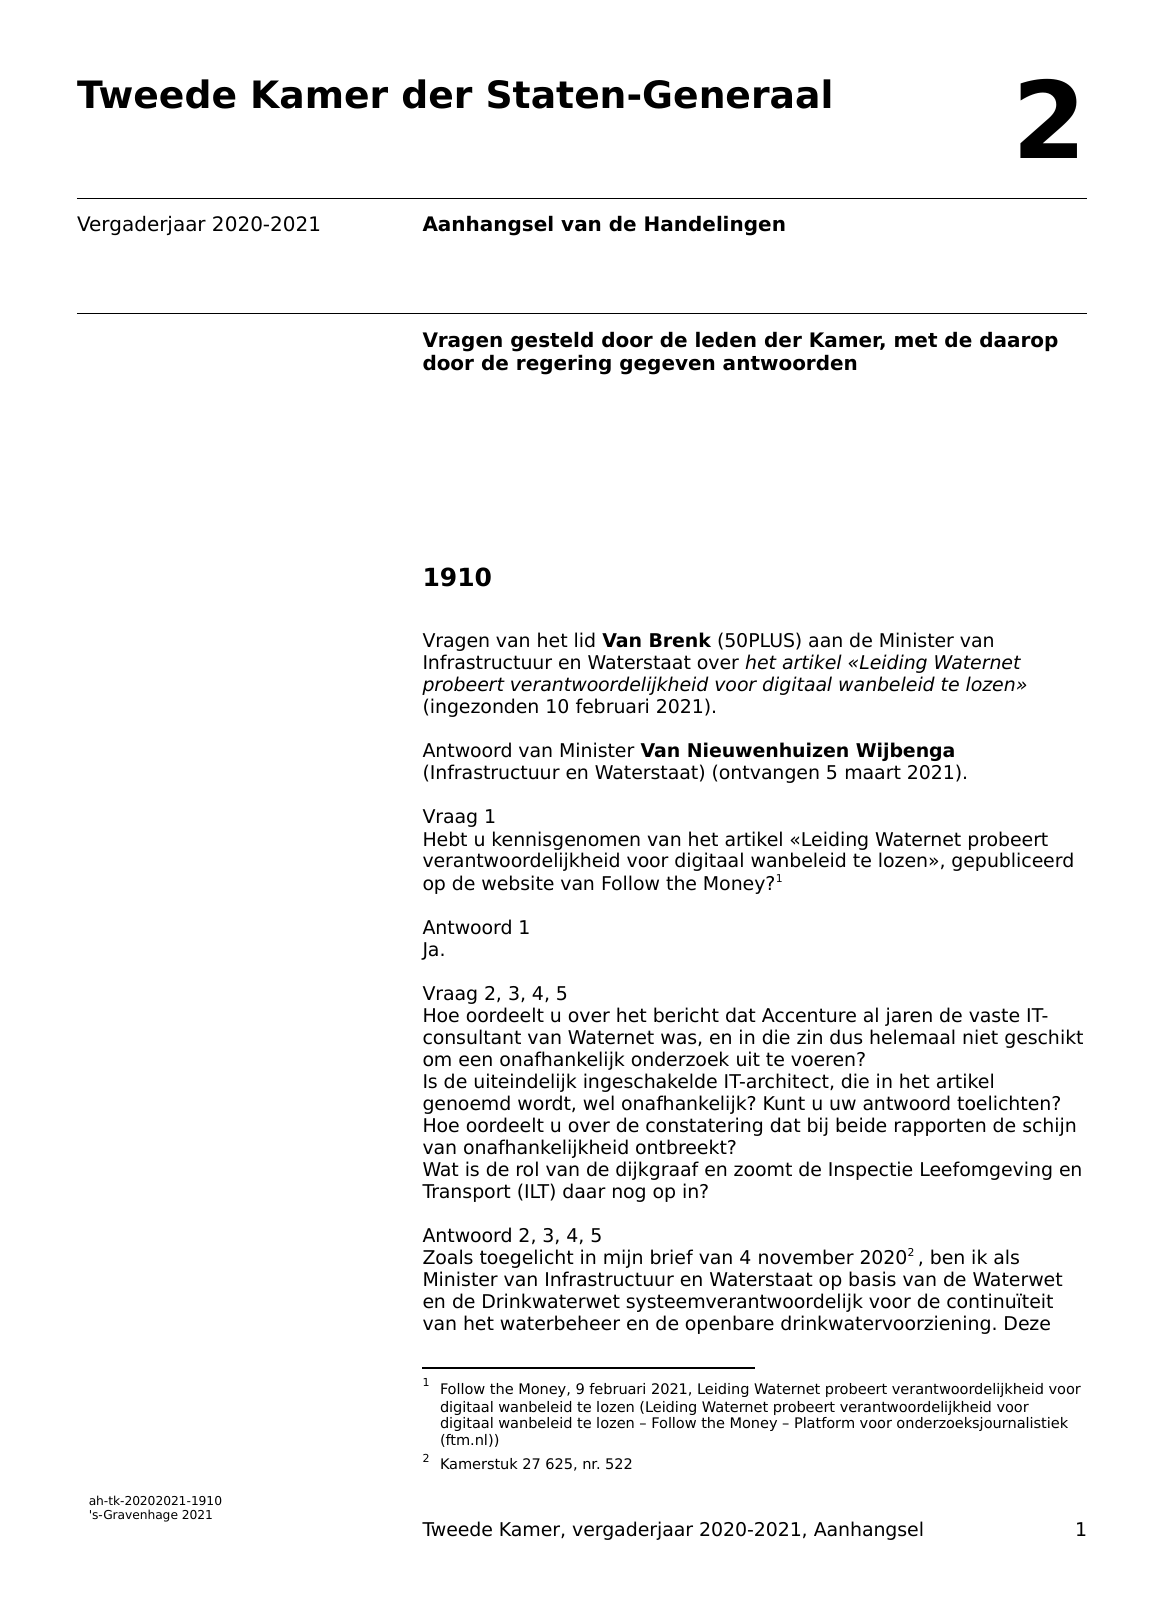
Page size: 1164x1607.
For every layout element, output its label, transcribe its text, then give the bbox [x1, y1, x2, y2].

text Is de uiteindelijk ingeschakelde IT-architect, die in het artikel genoemd wordt, wel onafhankelijk? Kunt u uw antwoord toelichten? [422, 1071, 1087, 1114]
table_header 2 [886, 59, 1087, 198]
text ah-tk-20202021-1910 [88, 1494, 323, 1508]
text 's-Gravenhage 2021 [88, 1508, 323, 1522]
text Wat is de rol van de dijkgraaf en zoomt de Inspectie Leefomgeving en Transport (ILT) daar nog op in? [422, 1158, 1087, 1202]
text Antwoord 1 [422, 917, 1087, 938]
table_cell Vergaderjaar 2020-2021 [77, 199, 422, 313]
text 1910 [422, 563, 1087, 592]
text Follow the Money, 9 februari 2021, Leiding Waternet probeert verantwoordelijkheid voor digitaal wanbeleid te lozen (Leiding Waternet probeert verantwoordelijkheid voor digitaal wanbeleid te lozen – Follow the Money – Platform voor onderzoeksjournalistiek (ftm.nl)) [422, 1377, 1087, 1449]
text Antwoord van Minister Van Nieuwenhuizen Wijbenga (Infrastructuur en Waterstaat) (ontvangen 5 maart 2021). [422, 740, 1087, 784]
text Vraag 1 [422, 806, 1087, 828]
text Ja. [422, 938, 1087, 961]
table_cell Vragen gesteld door de leden der Kamer, met de daarop door de regering gegeven antwoorden [422, 314, 1087, 375]
table_cell Aanhangsel van de Handelingen [422, 199, 1087, 313]
text Zoals toegelicht in mijn brief van 4 november 2020, ben ik als Minister van Infrastructuur en Waterstaat op basis van de Waterwet en de Drinkwaterwet systeemverantwoordelijk voor de continuïteit van het waterbeheer en de openbare drinkwatervoorziening. Deze [422, 1247, 1087, 1334]
table_cell [77, 314, 422, 375]
table_header Tweede Kamer der Staten-Generaal [77, 59, 886, 198]
text Antwoord 2, 3, 4, 5 [422, 1225, 1087, 1247]
text Kamerstuk 27 625, nr. 522 [422, 1452, 1087, 1474]
text Hoe oordeelt u over het bericht dat Accenture al jaren de vaste IT-consultant van Waternet was, en in die zin dus helemaal niet geschikt om een onafhankelijk onderzoek uit te voeren? [422, 1005, 1087, 1071]
text Hoe oordeelt u over de constatering dat bij beide rapporten de schijn van onafhankelijkheid ontbreekt? [422, 1114, 1087, 1158]
text Hebt u kennisgenomen van het artikel «Leiding Waternet probeert verantwoordelijkheid voor digitaal wanbeleid te lozen», gepubliceerd op de website van Follow the Money? [422, 828, 1087, 894]
text Vragen van het lid Van Brenk (50PLUS) aan de Minister van Infrastructuur en Waterstaat over het artikel «Leiding Waternet probeert verantwoordelijkheid voor digitaal wanbeleid te lozen» (ingezonden 10 februari 2021). [422, 630, 1087, 718]
text Vraag 2, 3, 4, 5 [422, 983, 1087, 1005]
